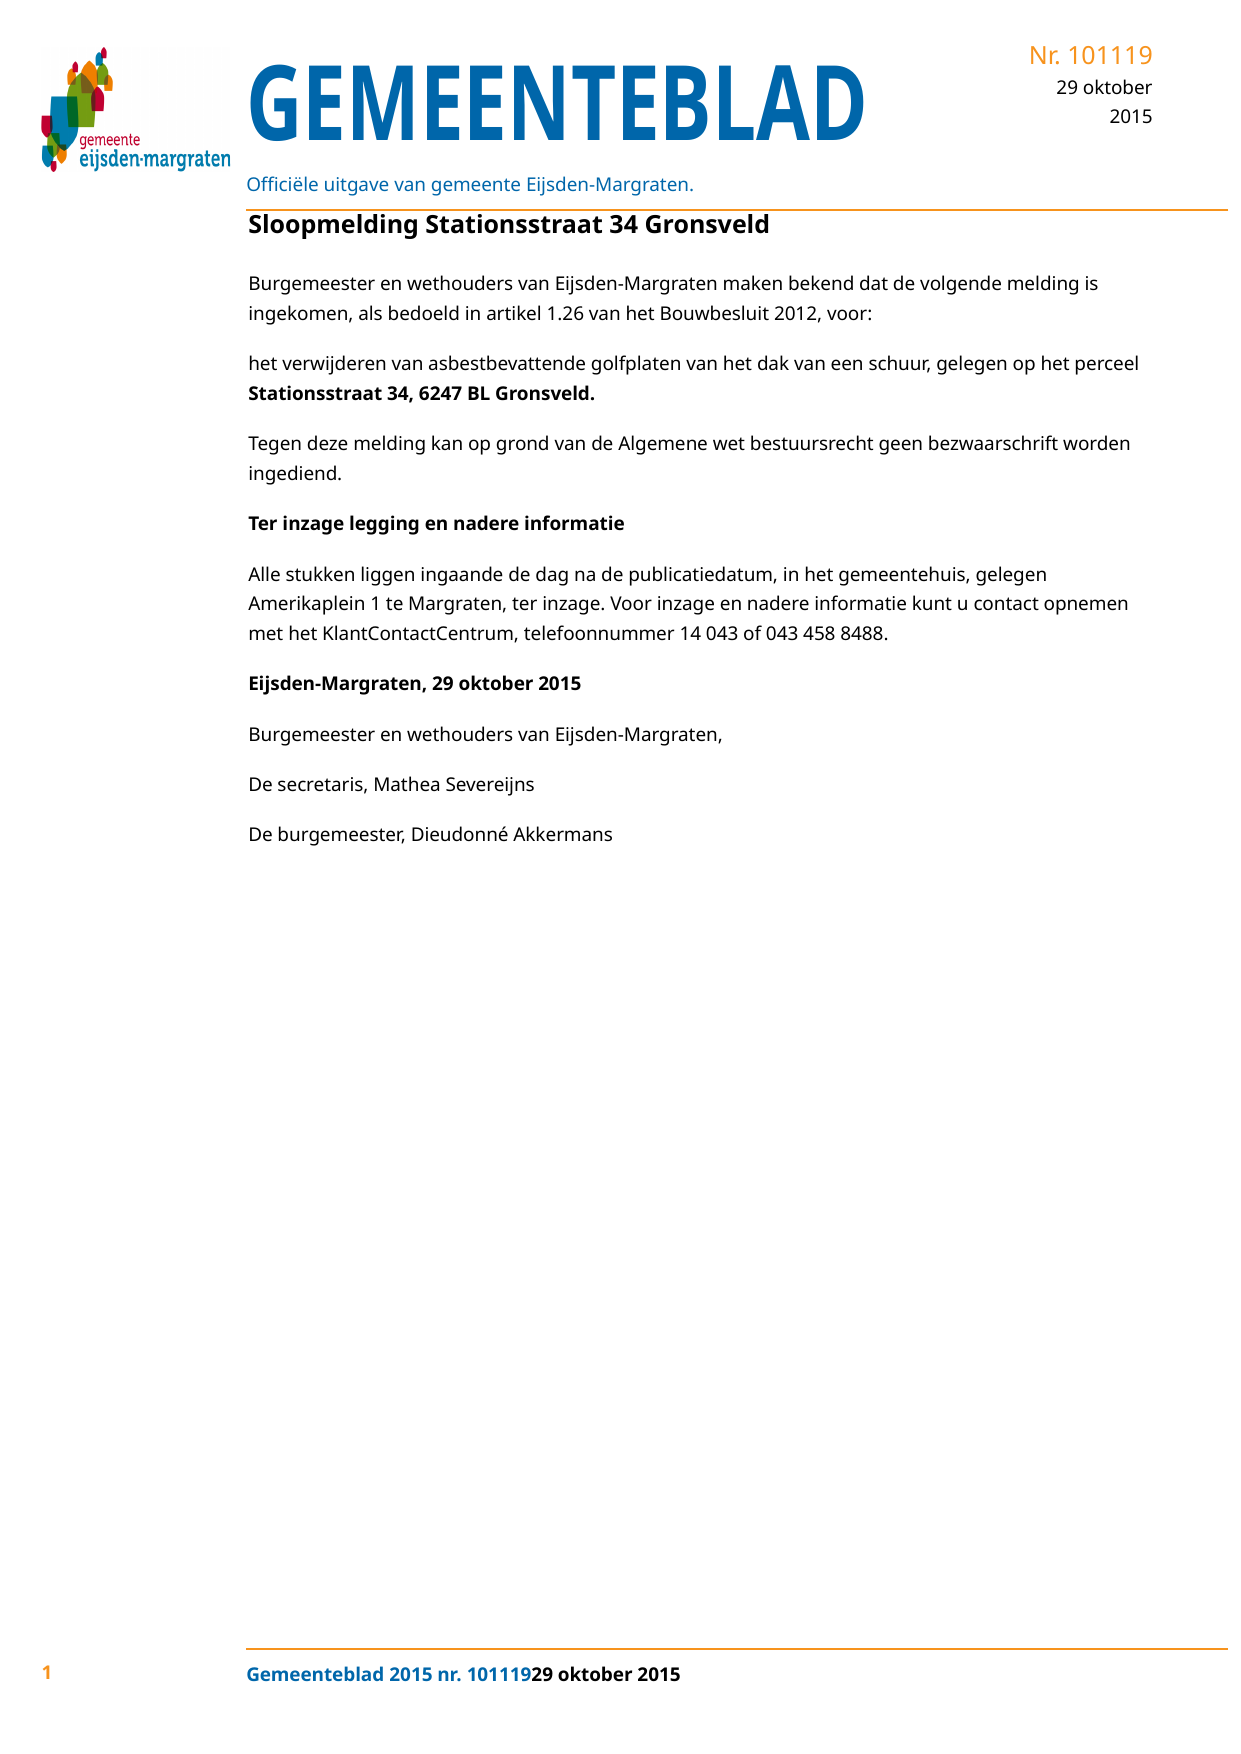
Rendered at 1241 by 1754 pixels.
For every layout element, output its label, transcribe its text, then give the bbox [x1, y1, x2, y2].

text Burgemeester en wethouders van Eijsden-Margraten, [248, 721, 1152, 746]
text Tegen deze melding kan op grond van de Algemene wet bestuursrecht geen bezwaarschrift worden ingediend. [248, 430, 1152, 486]
text Sloopmelding Stationsstraat 34 Gronsveld [248, 211, 1152, 241]
text het verwijderen van asbestbevattende golfplaten van het dak van een schuur, gelegen op het perceel Stationsstraat 34, 6247 BL Gronsveld. [248, 350, 1152, 406]
text Burgemeester en wethouders van Eijsden-Margraten maken bekend dat de volgende melding is ingekomen, als bedoeld in artikel 1.26 van het Bouwbesluit 2012, voor: [248, 270, 1152, 326]
text Ter inzage legging en nadere informatie [248, 510, 1152, 536]
picture [41, 47, 231, 172]
text De secretaris, Mathea Severeijns [248, 771, 1152, 797]
text De burgemeester, Dieudonné Akkermans [248, 822, 1152, 847]
text Eijsden-Margraten, 29 oktober 2015 [248, 670, 1152, 696]
text Alle stukken liggen ingaande de dag na de publicatiedatum, in het gemeentehuis, gelegen Amerikaplein 1 te Margraten, ter inzage. Voor inzage en nadere informatie kunt u contact opnemen met het KlantContactCentrum, telefoonnummer 14 043 of 043 458 8488. [248, 561, 1152, 646]
